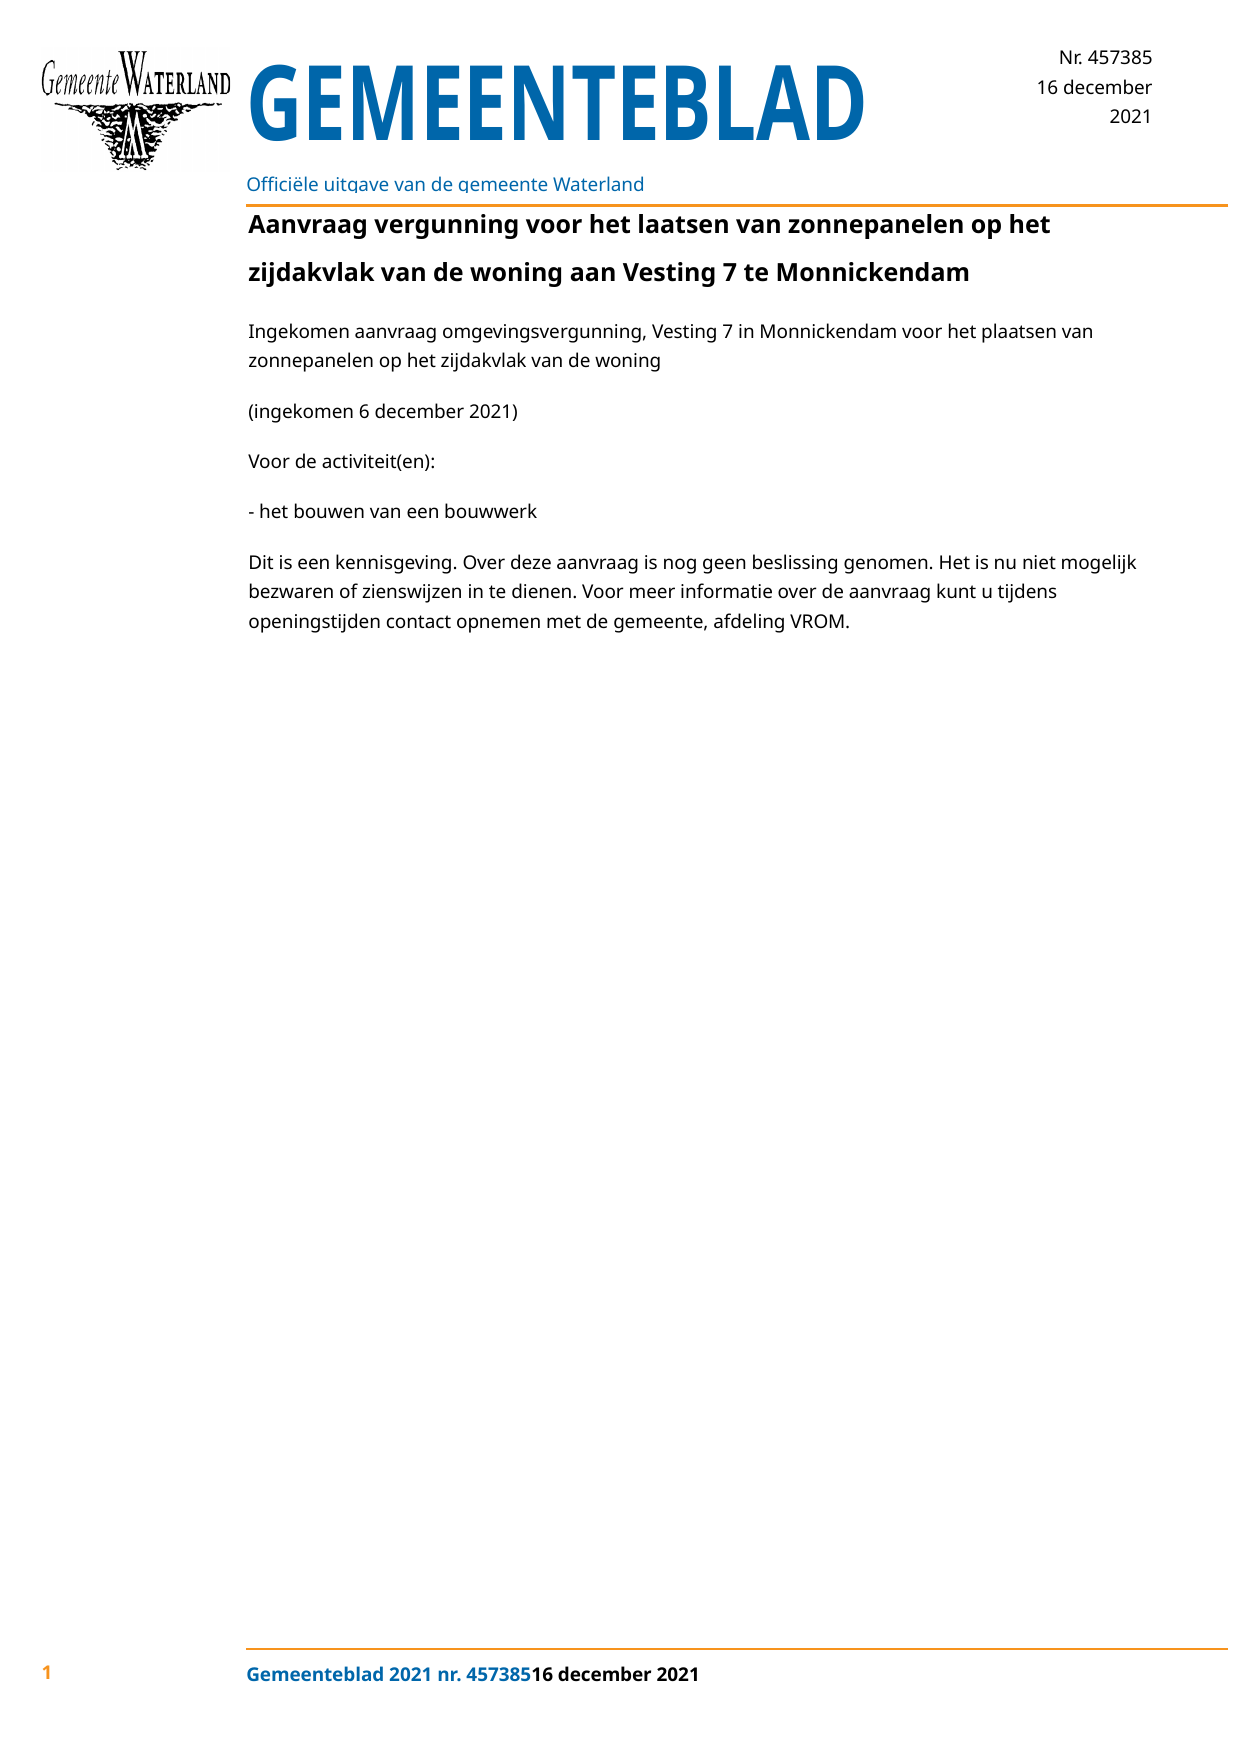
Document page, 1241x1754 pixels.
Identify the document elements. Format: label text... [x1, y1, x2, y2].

picture [41, 47, 231, 172]
text (ingekomen 6 december 2021) [248, 398, 1152, 424]
text Voor de activiteit(en): [248, 448, 1152, 474]
text - het bouwen van een bouwwerk [248, 499, 1152, 524]
text Dit is een kennisgeving. Over deze aanvraag is nog geen beslissing genomen. Het is nu niet mogelijk bezwaren of zienswijzen in te dienen. Voor meer informatie over de aanvraag kunt u tijdens openingstijden contact opnemen met de gemeente, afdeling VROM. [248, 549, 1152, 634]
text Ingekomen aanvraag omgevingsvergunning, Vesting 7 in Monnickendam voor het plaatsen van zonnepanelen op het zijdakvlak van de woning [248, 318, 1152, 373]
text Aanvraag vergunning voor het laatsen van zonnepanelen op het zijdakvlak van de woning aan Vesting 7 te Monnickendam [248, 207, 1152, 288]
